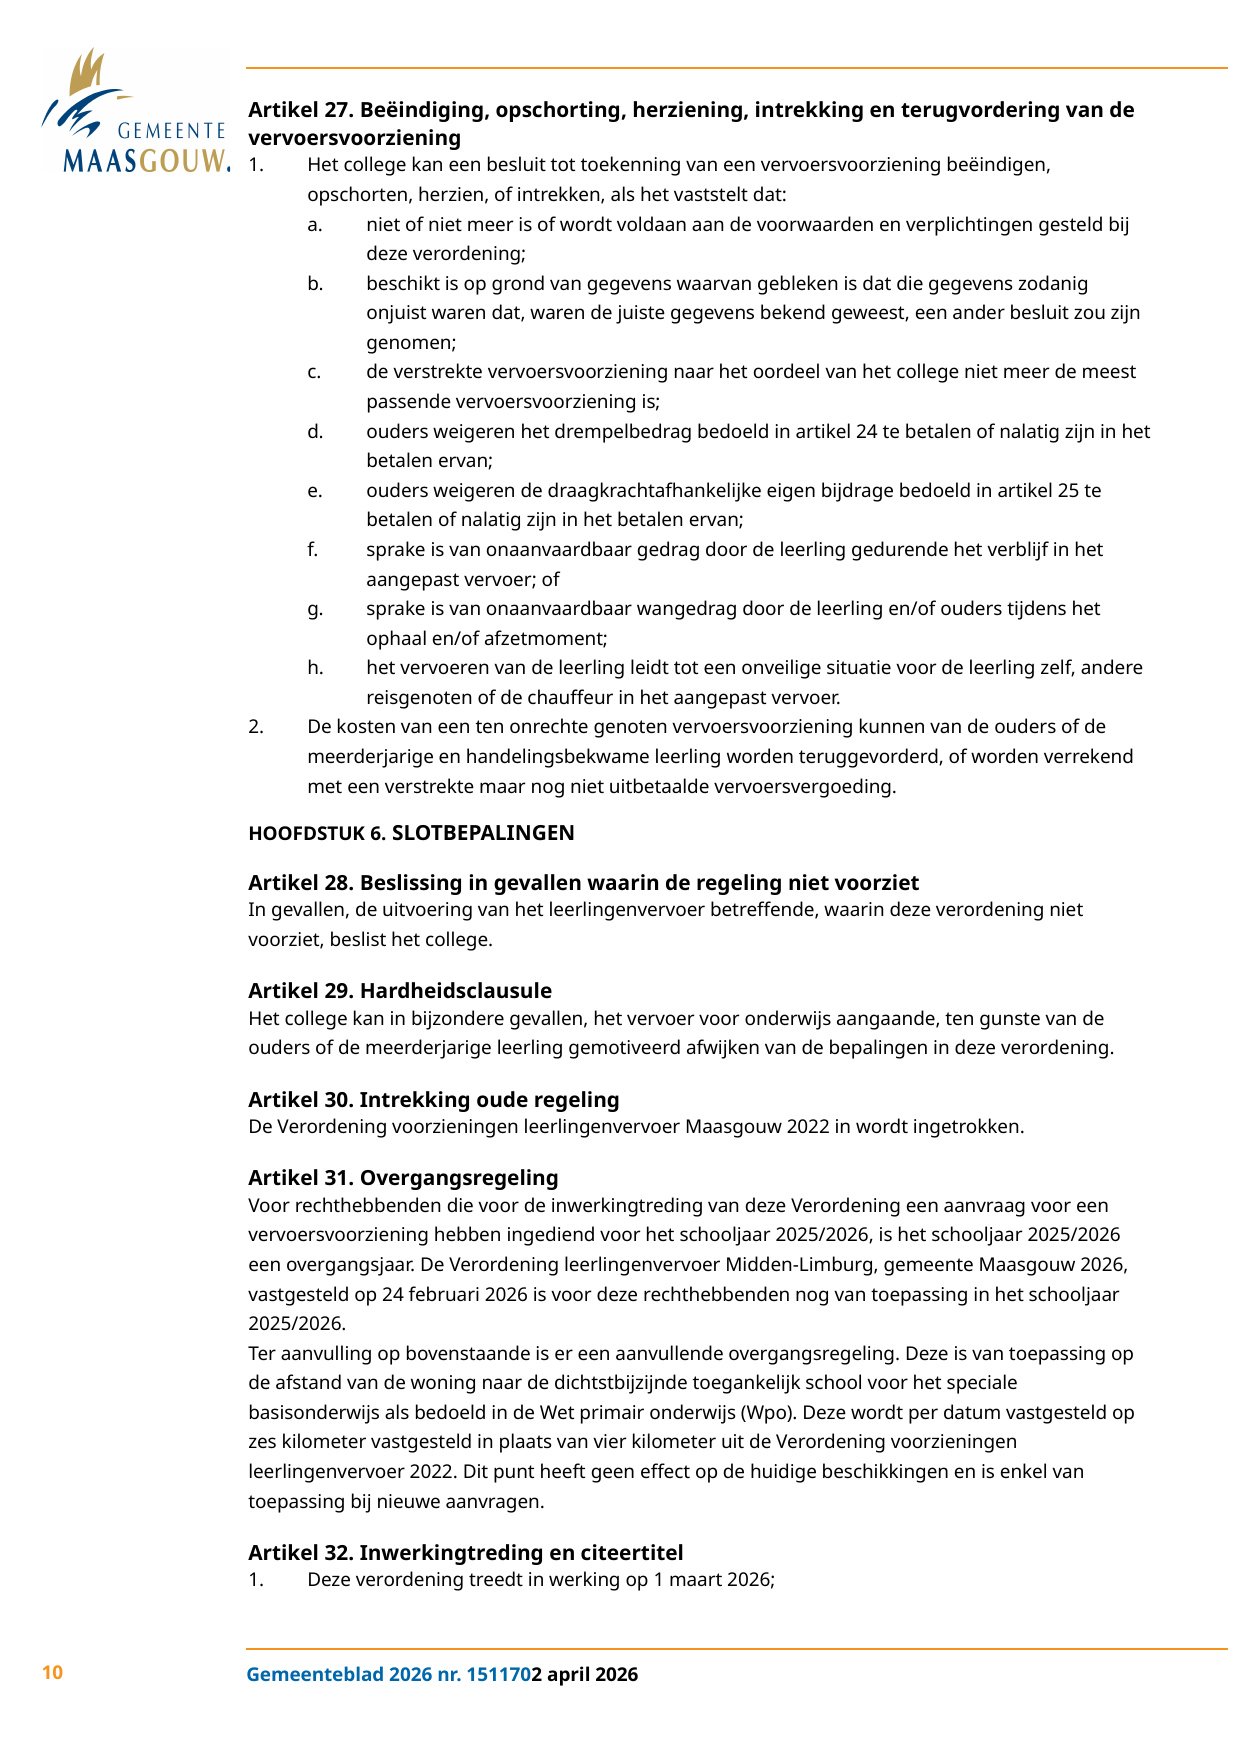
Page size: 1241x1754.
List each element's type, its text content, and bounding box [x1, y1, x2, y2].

text In gevallen, de uitvoering van het leerlingenvervoer betreffende, waarin deze verordening niet voorziet, beslist het college. [248, 896, 1152, 952]
list het vervoeren van de leerling leidt tot een onveilige situatie voor de leerling zelf, andere reisgenoten of de chauffeur in het aangepast vervoer. [307, 654, 1152, 710]
list Deze verordening treedt in werking op 1 maart 2026; [248, 1567, 1152, 1592]
list beschikt is op grond van gegevens waarvan gebleken is dat die gegevens zodanig onjuist waren dat, waren de juiste gegevens bekend geweest, een ander besluit zou zijn genomen; [307, 270, 1152, 355]
text Voor rechthebbenden die voor de inwerkingtreding van deze Verordening een aanvraag voor een vervoersvoorziening hebben ingediend voor het schooljaar 2025/2026, is het schooljaar 2025/2026 [248, 1192, 1152, 1247]
text Artikel 29. Hardheidsclausule [248, 976, 1152, 1005]
text Artikel 31. Overgangsregeling [248, 1163, 1152, 1192]
list ouders weigeren het drempelbedrag bedoeld in artikel 24 te betalen of nalatig zijn in het betalen ervan; [307, 418, 1152, 473]
text Artikel 30. Intrekking oude regeling [248, 1085, 1152, 1113]
text een overgangsjaar. De Verordening leerlingenvervoer Midden-Limburg, gemeente Maasgouw 2026, vastgesteld op 24 februari 2026 is voor deze rechthebbenden nog van toepassing in het schooljaar 2025/2026. [248, 1251, 1152, 1336]
list ouders weigeren de draagkrachtafhankelijke eigen bijdrage bedoeld in artikel 25 te betalen of nalatig zijn in het betalen ervan; [307, 477, 1152, 532]
text HOOFDSTUK 6. SLOTBEPALINGEN [248, 818, 1152, 847]
list sprake is van onaanvaardbaar gedrag door de leerling gedurende het verblijf in het aangepast vervoer; of [307, 536, 1152, 592]
text Het college kan in bijzondere gevallen, het vervoer voor onderwijs aangaande, ten gunste van de ouders of de meerderjarige leerling gemotiveerd afwijken van de bepalingen in deze verordening. [248, 1005, 1152, 1060]
list De kosten van een ten onrechte genoten vervoersvoorziening kunnen van de ouders of de meerderjarige en handelingsbekwame leerling worden teruggevorderd, of worden verrekend met een verstrekte maar nog niet uitbetaalde vervoersvergoeding. [248, 714, 1152, 799]
text Artikel 28. Beslissing in gevallen waarin de regeling niet voorziet [248, 868, 1152, 896]
text Artikel 27. Beëindiging, opschorting, herziening, intrekking en terugvordering van de vervoersvoorziening [248, 95, 1152, 152]
text Artikel 32. Inwerkingtreding en citeertitel [248, 1538, 1152, 1567]
list Het college kan een besluit tot toekenning van een vervoersvoorziening beëindigen, opschorten, herzien, of intrekken, als het vaststelt dat: [248, 152, 1152, 207]
text Ter aanvulling op bovenstaande is er een aanvullende overgangsregeling. Deze is van toepassing op de afstand van de woning naar de dichtstbijzijnde toegankelijk school voor het speciale basisonderwijs als bedoeld in de Wet primair onderwijs (Wpo). Deze wordt per datum vastgesteld op zes kilometer vastgesteld in plaats van vier kilometer uit de Verordening voorzieningen leerlingenvervoer 2022. Dit punt heeft geen effect op de huidige beschikkingen en is enkel van toepassing bij nieuwe aanvragen. [248, 1340, 1152, 1513]
list sprake is van onaanvaardbaar wangedrag door de leerling en/of ouders tijdens het ophaal en/of afzetmoment; [307, 595, 1152, 651]
list de verstrekte vervoersvoorziening naar het oordeel van het college niet meer de meest passende vervoersvoorziening is; [307, 359, 1152, 414]
list niet of niet meer is of wordt voldaan aan de voorwaarden en verplichtingen gesteld bij deze verordening; [307, 211, 1152, 266]
picture [41, 47, 231, 172]
text De Verordening voorzieningen leerlingenvervoer Maasgouw 2022 in wordt ingetrokken. [248, 1113, 1152, 1139]
